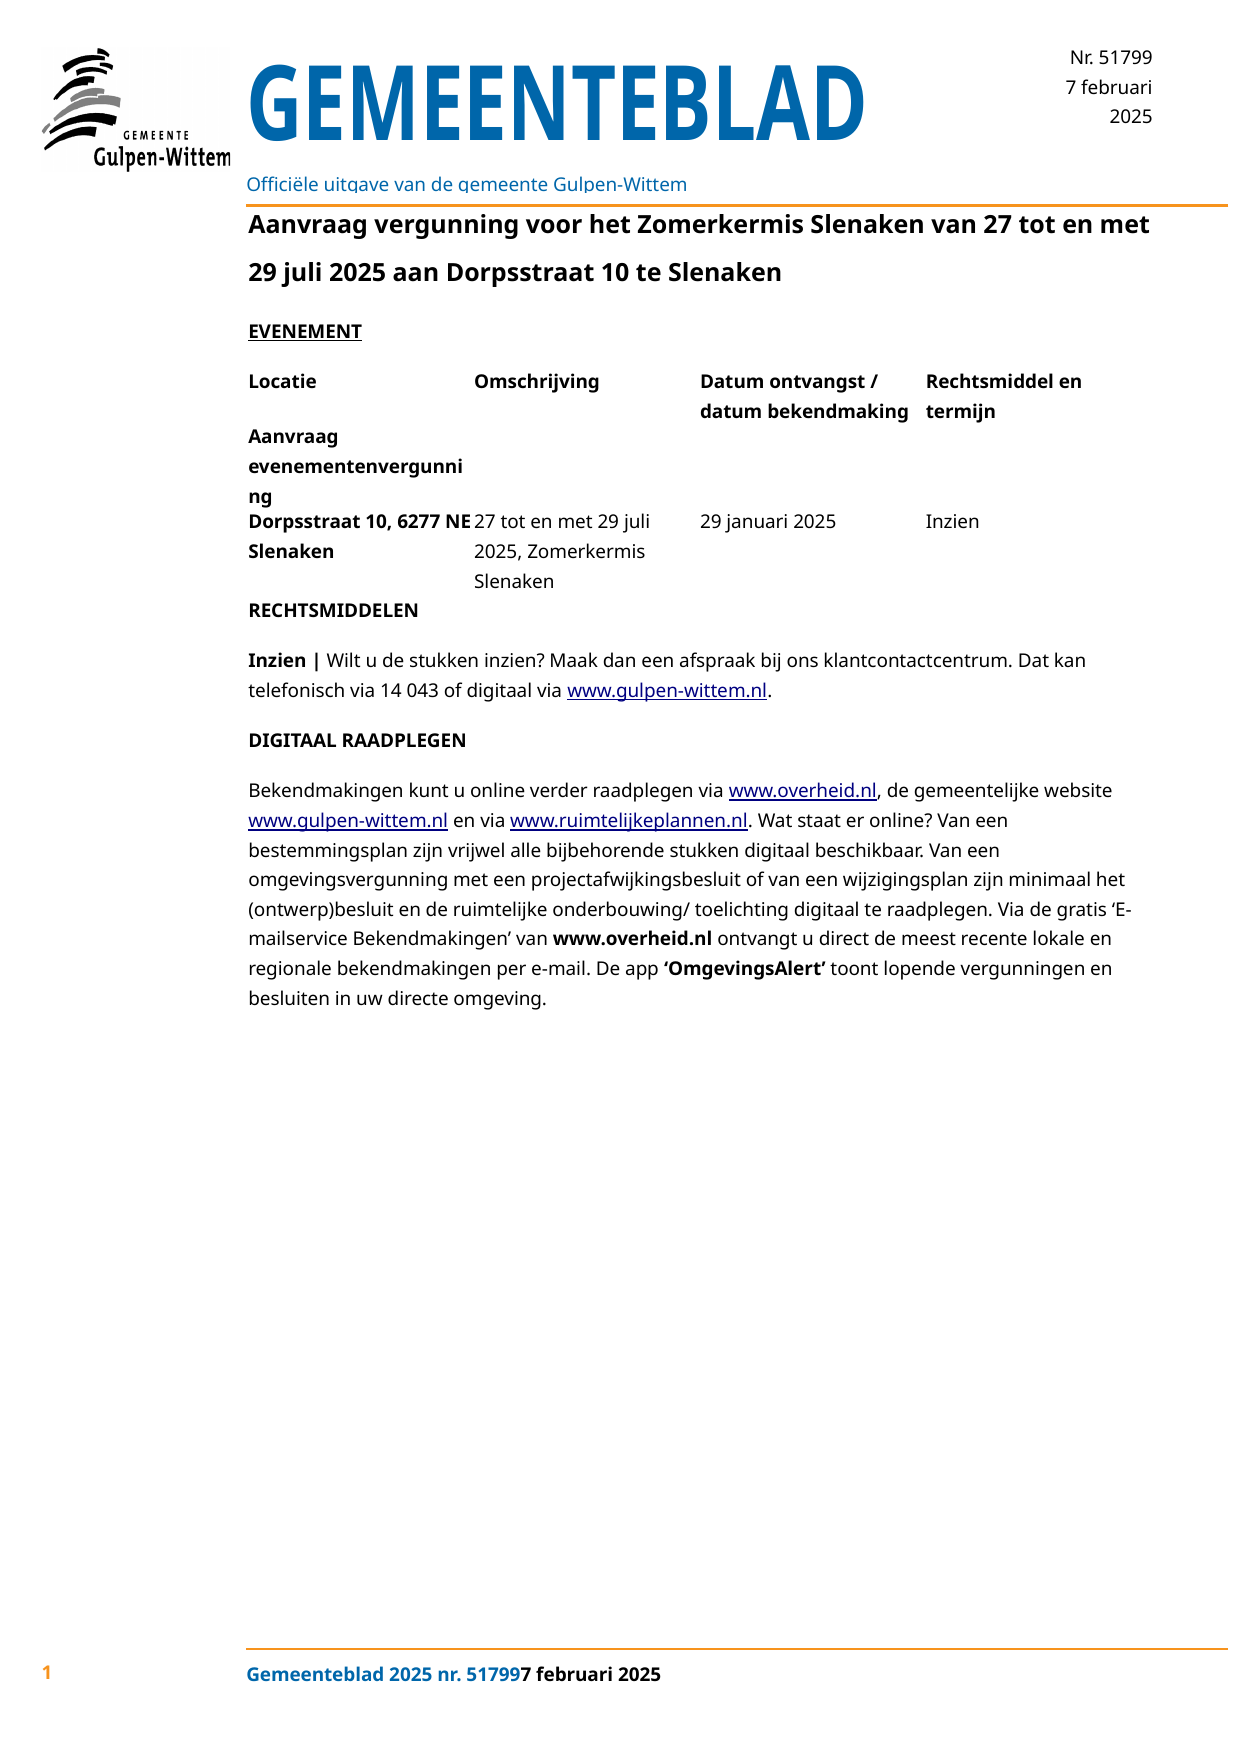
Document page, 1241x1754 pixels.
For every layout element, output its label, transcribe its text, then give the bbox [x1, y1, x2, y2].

table_cell [926, 424, 1152, 509]
table_cell 29 januari 2025 [700, 509, 926, 593]
table_cell Inzien [926, 509, 1152, 593]
table_cell [474, 424, 700, 509]
table_header Locatie [248, 369, 474, 424]
table_header Omschrijving [474, 369, 700, 424]
text Aanvraag vergunning voor het Zomerkermis Slenaken van 27 tot en met 29 juli 2025 aan Dorpsstraat 10 te Slenaken [248, 207, 1152, 288]
text EVENEMENT [248, 318, 1152, 344]
table_cell Dorpsstraat 10, 6277 NE Slenaken [248, 509, 474, 593]
text Bekendmakingen kunt u online verder raadplegen via www.overheid.nl, de gemeentelijke website www.gulpen-wittem.nl en via www.ruimtelijkeplannen.nl. Wat staat er online? Van een bestemmingsplan zijn vrijwel alle bijbehorende stukken digitaal beschikbaar. Van een omgevingsvergunning met een projectafwijkingsbesluit of van een wijzigingsplan zijn minimaal het (ontwerp)besluit en de ruimtelijke onderbouwing/ toelichting digitaal te raadplegen. Via de gratis ‘E-mailservice Bekendmakingen’ van www.overheid.nl ontvangt u direct de meest recente lokale en regionale bekendmakingen per e-mail. De app ‘OmgevingsAlert’ toont lopende vergunningen en besluiten in uw directe omgeving. [248, 778, 1152, 1010]
table_header Rechtsmiddel en termijn [926, 369, 1152, 424]
table_cell [700, 424, 926, 509]
table_header Datum ontvangst / datum bekendmaking [700, 369, 926, 424]
table_cell 27 tot en met 29 juli 2025, Zomerkermis Slenaken [474, 509, 700, 593]
table_cell Aanvraag evenementenvergunning [248, 424, 474, 509]
picture [41, 47, 231, 172]
text Inzien | Wilt u de stukken inzien? Maak dan een afspraak bij ons klantcontactcentrum. Dat kan telefonisch via 14 043 of digitaal via www.gulpen-wittem.nl. [248, 647, 1152, 702]
text DIGITAAL RAADPLEGEN [248, 727, 1152, 753]
text RECHTSMIDDELEN [248, 597, 1152, 622]
